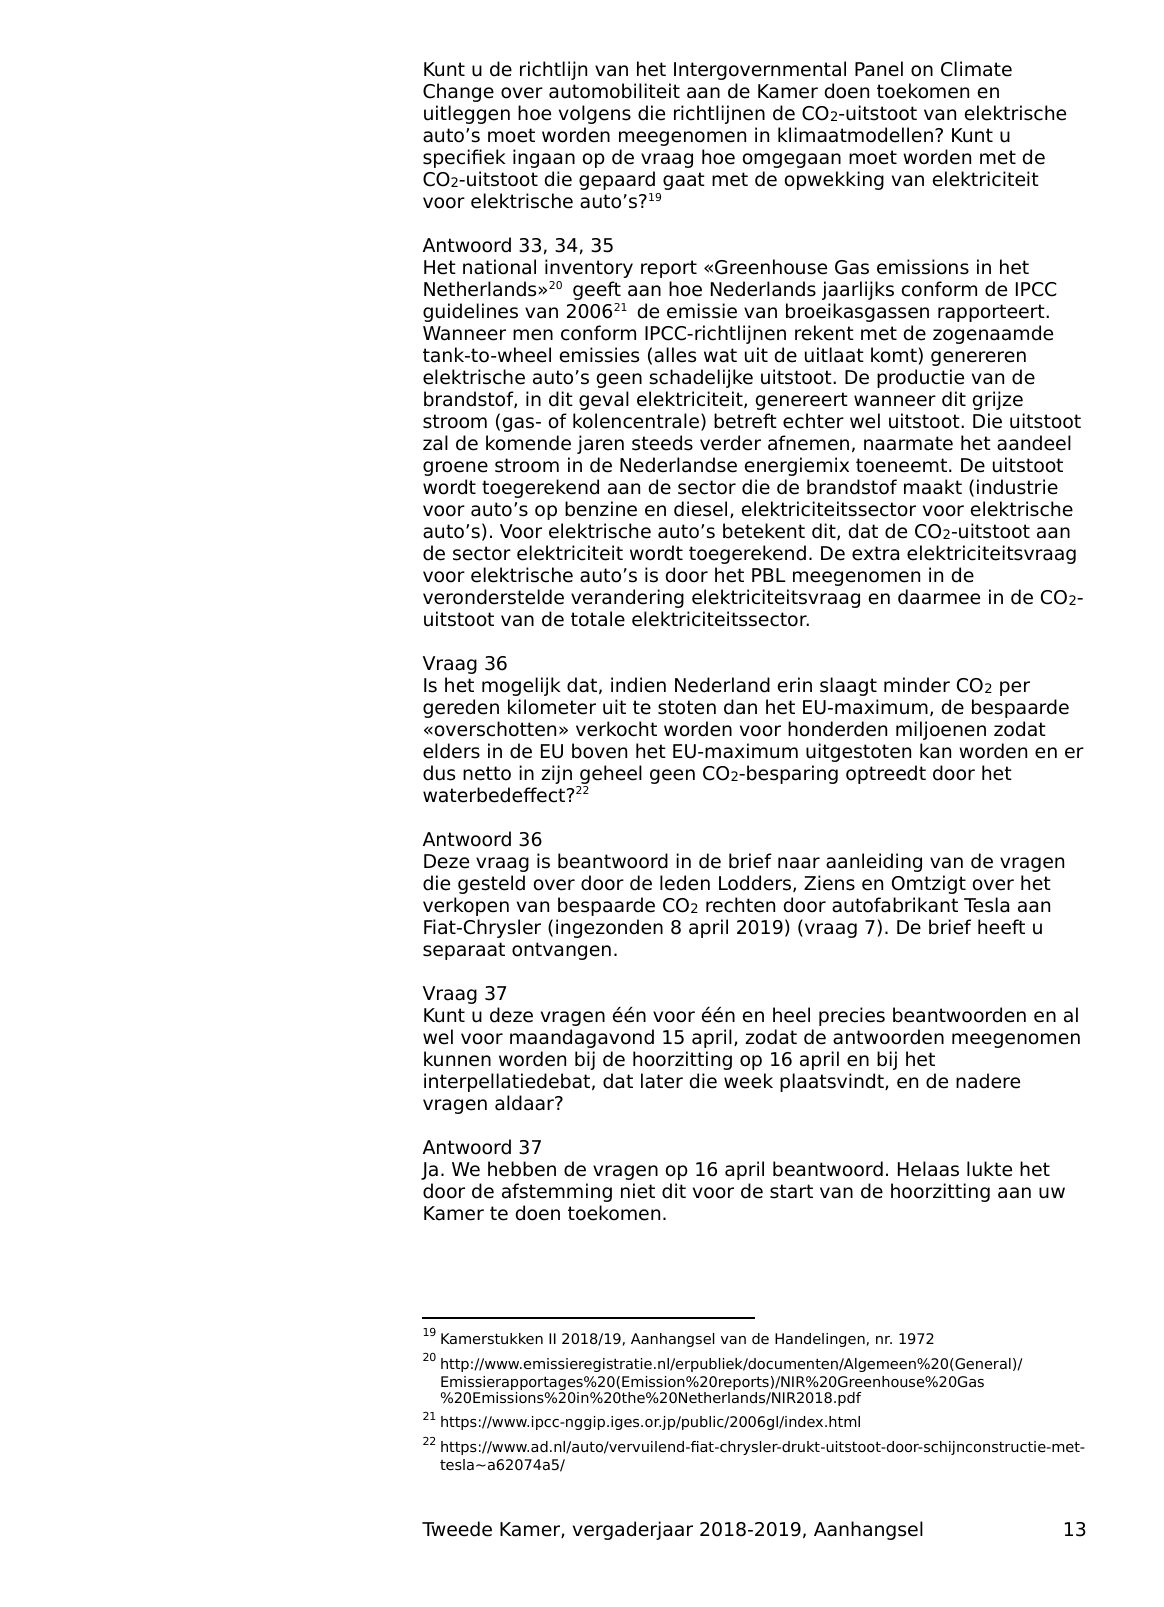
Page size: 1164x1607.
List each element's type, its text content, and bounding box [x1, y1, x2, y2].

text https://www.ipcc-nggip.iges.or.jp/public/2006gl/index.html [422, 1410, 1087, 1432]
text Antwoord 33, 34, 35 [422, 235, 1087, 257]
text Vraag 37 [422, 983, 1087, 1005]
text https://www.ad.nl/auto/vervuilend-fiat-chrysler-drukt-uitstoot-door-schijnconstructie-met-tesla~a62074a5/ [422, 1435, 1087, 1474]
text Kunt u deze vragen één voor één en heel precies beantwoorden en al wel voor maandagavond 15 april, zodat de antwoorden meegenomen kunnen worden bij de hoorzitting op 16 april en bij het interpellatiedebat, dat later die week plaatsvindt, en de nadere vragen aldaar? [422, 1005, 1087, 1115]
text Antwoord 36 [422, 829, 1087, 851]
text Het national inventory report «Greenhouse Gas emissions in het Netherlands» geeft aan hoe Nederlands jaarlijks conform de IPCC guidelines van 2006 de emissie van broeikasgassen rapporteert. Wanneer men conform IPCC-richtlijnen rekent met de zogenaamde tank-to-wheel emissies (alles wat uit de uitlaat komt) genereren elektrische auto’s geen schadelijke uitstoot. De productie van de brandstof, in dit geval elektriciteit, genereert wanneer dit grijze stroom (gas- of kolencentrale) betreft echter wel uitstoot. Die uitstoot zal de komende jaren steeds verder afnemen, naarmate het aandeel groene stroom in de Nederlandse energiemix toeneemt. De uitstoot wordt toegerekend aan de sector die de brandstof maakt (industrie voor auto’s op benzine en diesel, elektriciteitssector voor elektrische auto’s). Voor elektrische auto’s betekent dit, dat de CO2-uitstoot aan de sector elektriciteit wordt toegerekend. De extra elektriciteitsvraag voor elektrische auto’s is door het PBL meegenomen in de veronderstelde verandering elektriciteitsvraag en daarmee in de CO2-uitstoot van de totale elektriciteitssector. [422, 257, 1087, 631]
text Kamerstukken II 2018/19, Aanhangsel van de Handelingen, nr. 1972 [422, 1327, 1087, 1349]
text Antwoord 37 [422, 1137, 1087, 1159]
text http://www.emissieregistratie.nl/erpubliek/documenten/Algemeen%20(General)/Emissierapportages%20(Emission%20reports)/NIR%20Greenhouse%20Gas%20Emissions%20in%20the%20Netherlands/NIR2018.pdf [422, 1352, 1087, 1407]
text Deze vraag is beantwoord in de brief naar aanleiding van de vragen die gesteld over door de leden Lodders, Ziens en Omtzigt over het verkopen van bespaarde CO2 rechten door autofabrikant Tesla aan Fiat-Chrysler (ingezonden 8 april 2019) (vraag 7). De brief heeft u separaat ontvangen. [422, 851, 1087, 961]
text Is het mogelijk dat, indien Nederland erin slaagt minder CO2 per gereden kilometer uit te stoten dan het EU-maximum, de bespaarde «overschotten» verkocht worden voor honderden miljoenen zodat elders in de EU boven het EU-maximum uitgestoten kan worden en er dus netto in zijn geheel geen CO2-besparing optreedt door het waterbedeffect? [422, 675, 1087, 807]
text Ja. We hebben de vragen op 16 april beantwoord. Helaas lukte het door de afstemming niet dit voor de start van de hoorzitting aan uw Kamer te doen toekomen. [422, 1159, 1087, 1225]
text Vraag 36 [422, 653, 1087, 675]
text Kunt u de richtlijn van het Intergovernmental Panel on Climate Change over automobiliteit aan de Kamer doen toekomen en uitleggen hoe volgens die richtlijnen de CO2-uitstoot van elektrische auto’s moet worden meegenomen in klimaatmodellen? Kunt u specifiek ingaan op de vraag hoe omgegaan moet worden met de CO2-uitstoot die gepaard gaat met de opwekking van elektriciteit voor elektrische auto’s? [422, 59, 1087, 213]
